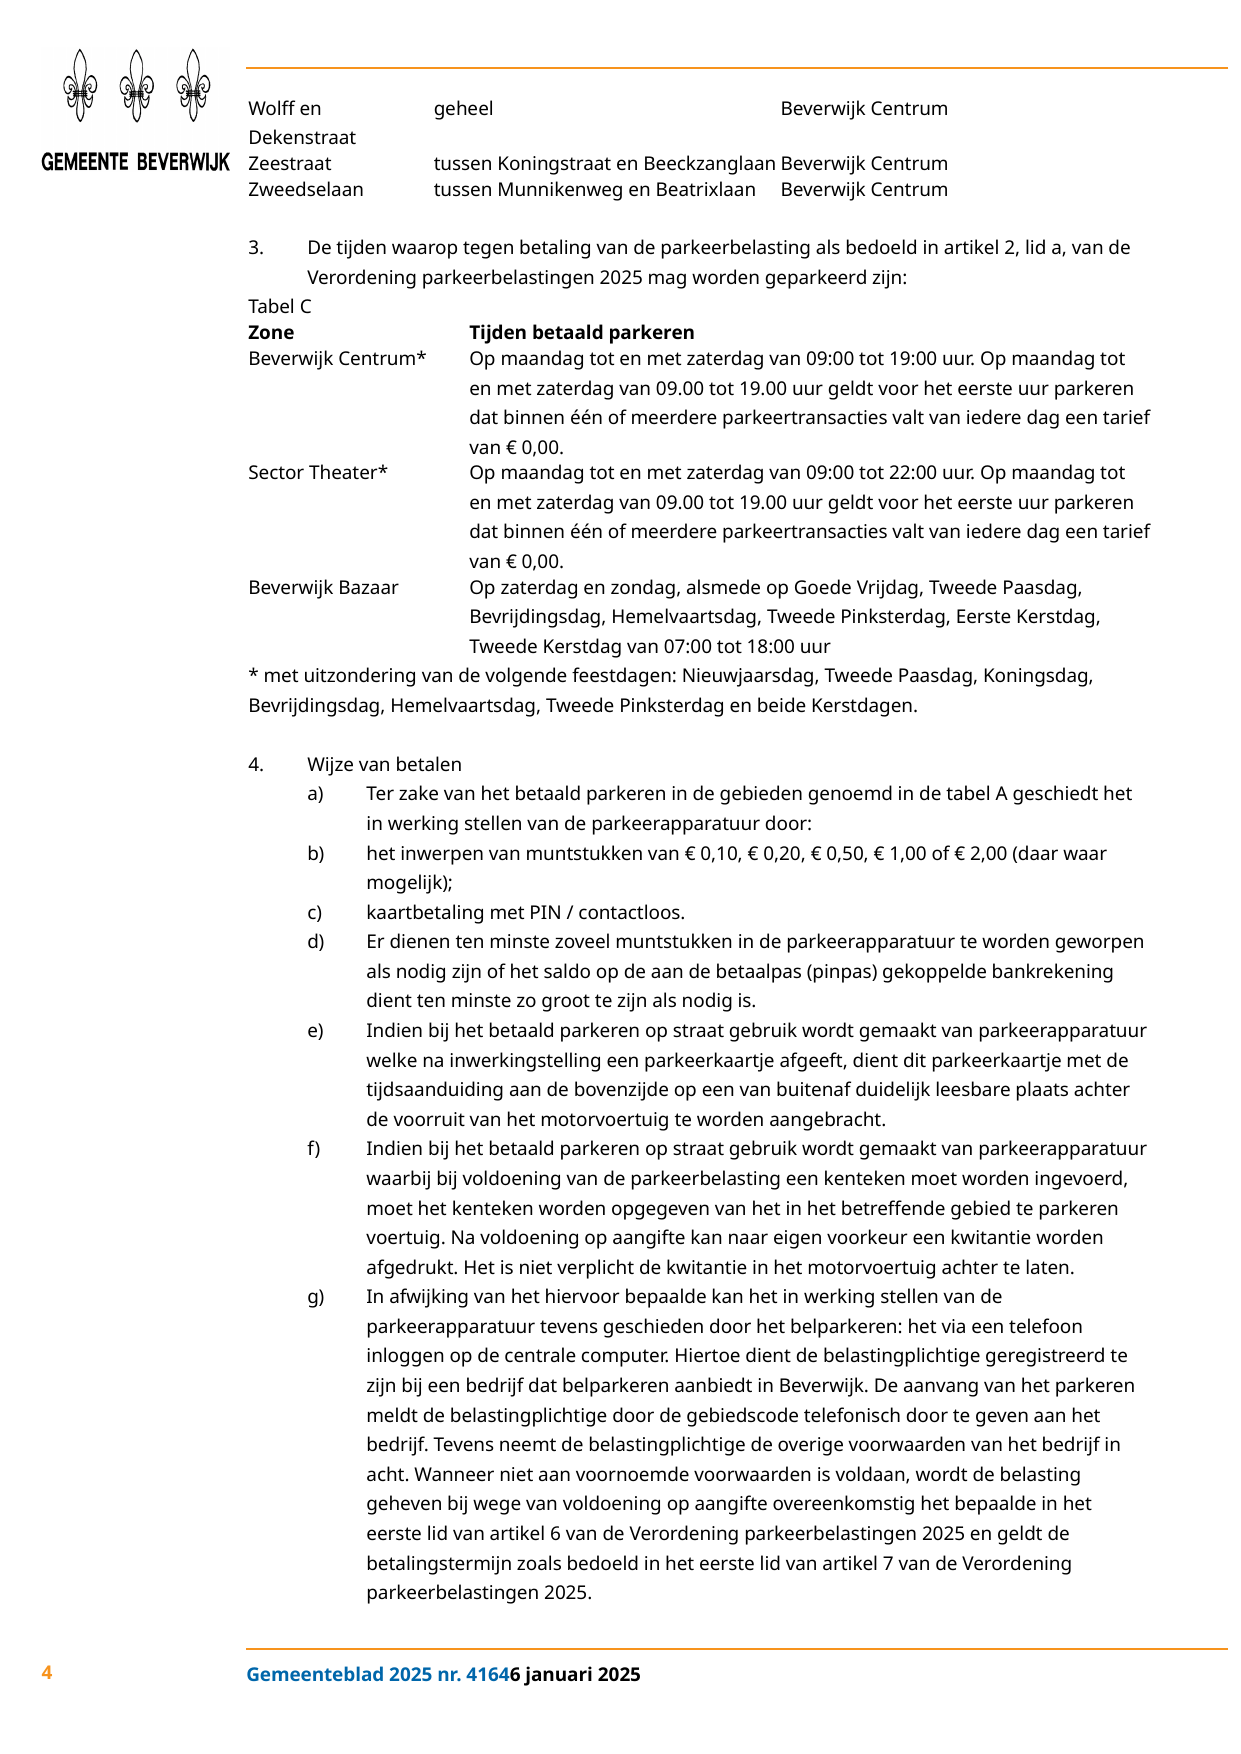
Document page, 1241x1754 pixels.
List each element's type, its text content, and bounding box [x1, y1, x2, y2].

list Ter zake van het betaald parkeren in de gebieden genoemd in de tabel A geschiedt het in werking stellen van de parkeerapparatuur door: [307, 781, 1152, 836]
list In afwijking van het hiervoor bepaalde kan het in werking stellen van de parkeerapparatuur tevens geschieden door het belparkeren: het via een telefoon inloggen op de centrale computer. Hiertoe dient de belastingplichtige geregistreerd te zijn bij een bedrijf dat belparkeren aanbiedt in Beverwijk. De aanvang van het parkeren meldt de belastingplichtige door de gebiedscode telefonisch door te geven aan het bedrijf. Tevens neemt de belastingplichtige de overige voorwaarden van het bedrijf in acht. Wanneer niet aan voornoemde voorwaarden is voldaan, wordt de belasting geheven bij wege van voldoening op aangifte overeenkomstig het bepaalde in het eerste lid van artikel 6 van de Verordening parkeerbelastingen 2025 en geldt de betalingstermijn zoals bedoeld in het eerste lid van artikel 7 van de Verordening parkeerbelastingen 2025. [307, 1283, 1152, 1605]
table_cell tussen Koningstraat en Beeckzanglaan [434, 150, 780, 176]
table_header [469, 294, 1152, 319]
table_cell Zeestraat [248, 150, 433, 176]
table_cell Zone [248, 319, 469, 345]
table_cell [966, 176, 1152, 202]
table_cell Op zaterdag en zondag, alsmede op Goede Vrijdag, Tweede Paasdag, Bevrijdingsdag, Hemelvaartsdag, Tweede Pinksterdag, Eerste Kerstdag, Tweede Kerstdag van 07:00 tot 18:00 uur [469, 574, 1152, 659]
list Indien bij het betaald parkeren op straat gebruik wordt gemaakt van parkeerapparatuur welke na inwerkingstelling een parkeerkaartje afgeeft, dient dit parkeerkaartje met de tijdsaanduiding aan de bovenzijde op een van buitenaf duidelijk leesbare plaats achter de voorruit van het motorvoertuig te worden aangebracht. [307, 1017, 1152, 1132]
table_cell tussen Munnikenweg en Beatrixlaan [434, 176, 780, 202]
list Er dienen ten minste zoveel muntstukken in de parkeerapparatuur te worden geworpen als nodig zijn of het saldo op de aan de betaalpas (pinpas) gekoppelde bankrekening dient ten minste zo groot te zijn als nodig is. [307, 928, 1152, 1013]
table_cell Beverwijk Centrum* [248, 345, 469, 459]
table_cell [966, 150, 1152, 176]
table_cell Beverwijk Centrum [780, 150, 966, 176]
table_cell Wolff en Dekenstraat [248, 95, 433, 150]
list De tijden waarop tegen betaling van de parkeerbelasting als bedoeld in artikel 2, lid a, van de Verordening parkeerbelastingen 2025 mag worden geparkeerd zijn: [248, 234, 1152, 290]
list Wijze van betalen [248, 751, 1152, 777]
table_cell Op maandag tot en met zaterdag van 09:00 tot 22:00 uur. Op maandag tot en met zaterdag van 09.00 tot 19.00 uur geldt voor het eerste uur parkeren dat binnen één of meerdere parkeertransacties valt van iedere dag een tarief van € 0,00. [469, 460, 1152, 574]
table_cell Sector Theater* [248, 460, 469, 574]
table_cell Zweedselaan [248, 176, 433, 202]
table_cell Beverwijk Centrum [780, 176, 966, 202]
table_cell Beverwijk Centrum [780, 95, 966, 150]
text * met uitzondering van de volgende feestdagen: Nieuwjaarsdag, Tweede Paasdag, Koningsdag, Bevrijdingsdag, Hemelvaartsdag, Tweede Pinksterdag en beide Kerstdagen. [248, 662, 1152, 717]
list Indien bij het betaald parkeren op straat gebruik wordt gemaakt van parkeerapparatuur waarbij bij voldoening van de parkeerbelasting een kenteken moet worden ingevoerd, moet het kenteken worden opgegeven van het in het betreffende gebied te parkeren voertuig. Na voldoening op aangifte kan naar eigen voorkeur een kwitantie worden afgedrukt. Het is niet verplicht de kwitantie in het motorvoertuig achter te laten. [307, 1136, 1152, 1279]
table_cell [966, 95, 1152, 150]
table_cell Tijden betaald parkeren [469, 319, 1152, 345]
table_cell geheel [434, 95, 780, 150]
table_cell Op maandag tot en met zaterdag van 09:00 tot 19:00 uur. Op maandag tot en met zaterdag van 09.00 tot 19.00 uur geldt voor het eerste uur parkeren dat binnen één of meerdere parkeertransacties valt van iedere dag een tarief van € 0,00. [469, 345, 1152, 459]
table_header Tabel C [248, 294, 469, 319]
picture [41, 47, 231, 172]
list kaartbetaling met PIN / contactloos. [307, 899, 1152, 924]
list het inwerpen van muntstukken van € 0,10, € 0,20, € 0,50, € 1,00 of € 2,00 (daar waar mogelijk); [307, 840, 1152, 895]
table_cell Beverwijk Bazaar [248, 574, 469, 659]
